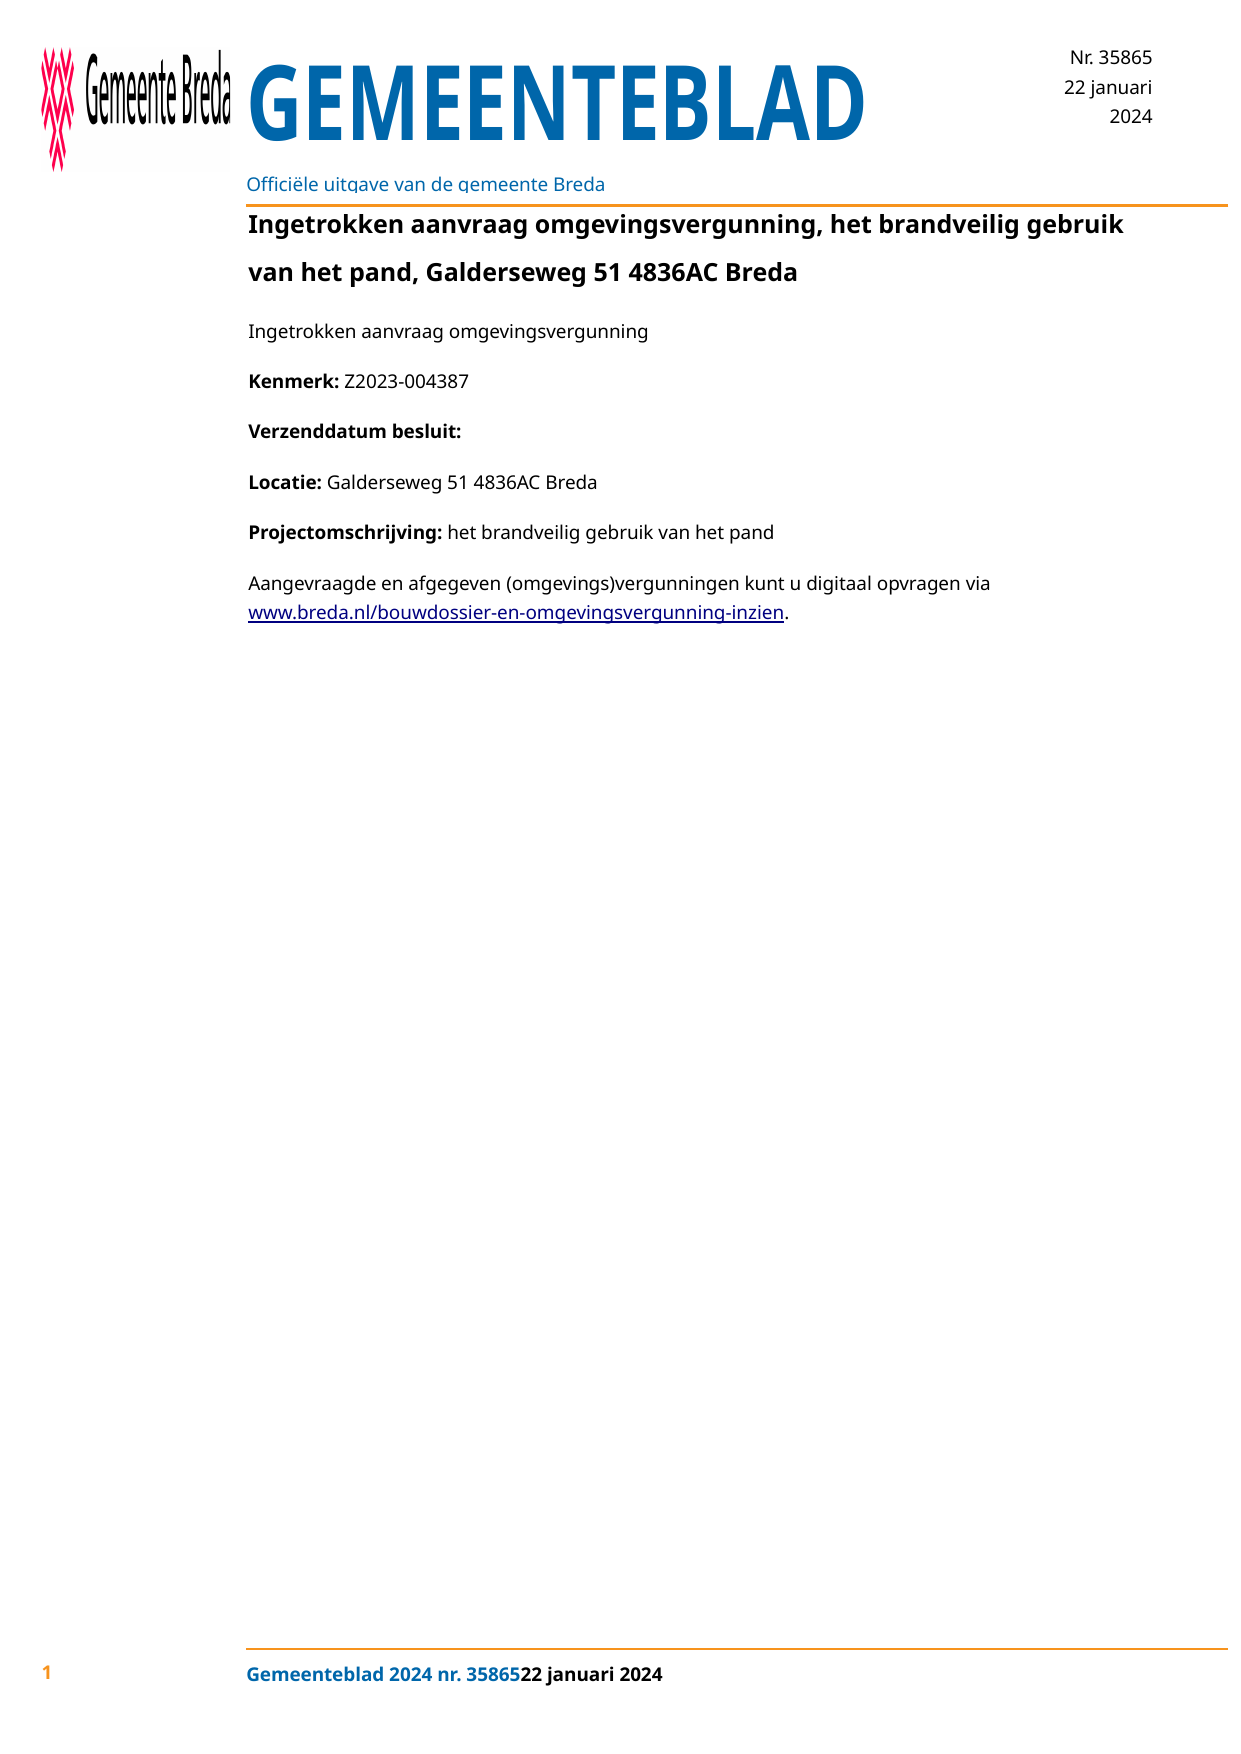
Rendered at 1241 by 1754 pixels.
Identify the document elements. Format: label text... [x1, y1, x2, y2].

text Projectomschrijving: het brandveilig gebruik van het pand [248, 519, 1152, 545]
text Locatie: Galderseweg 51 4836AC Breda [248, 469, 1152, 495]
picture [41, 47, 231, 172]
text Verzenddatum besluit: [248, 419, 1152, 444]
text Kenmerk: Z2023-004387 [248, 368, 1152, 394]
text Ingetrokken aanvraag omgevingsvergunning [248, 318, 1152, 344]
text Ingetrokken aanvraag omgevingsvergunning, het brandveilig gebruik van het pand, Galderseweg 51 4836AC Breda [248, 207, 1152, 288]
text Aangevraagde en afgegeven (omgevings)vergunningen kunt u digitaal opvragen via www.breda.nl/bouwdossier-en-omgevingsvergunning-inzien. [248, 570, 1152, 625]
